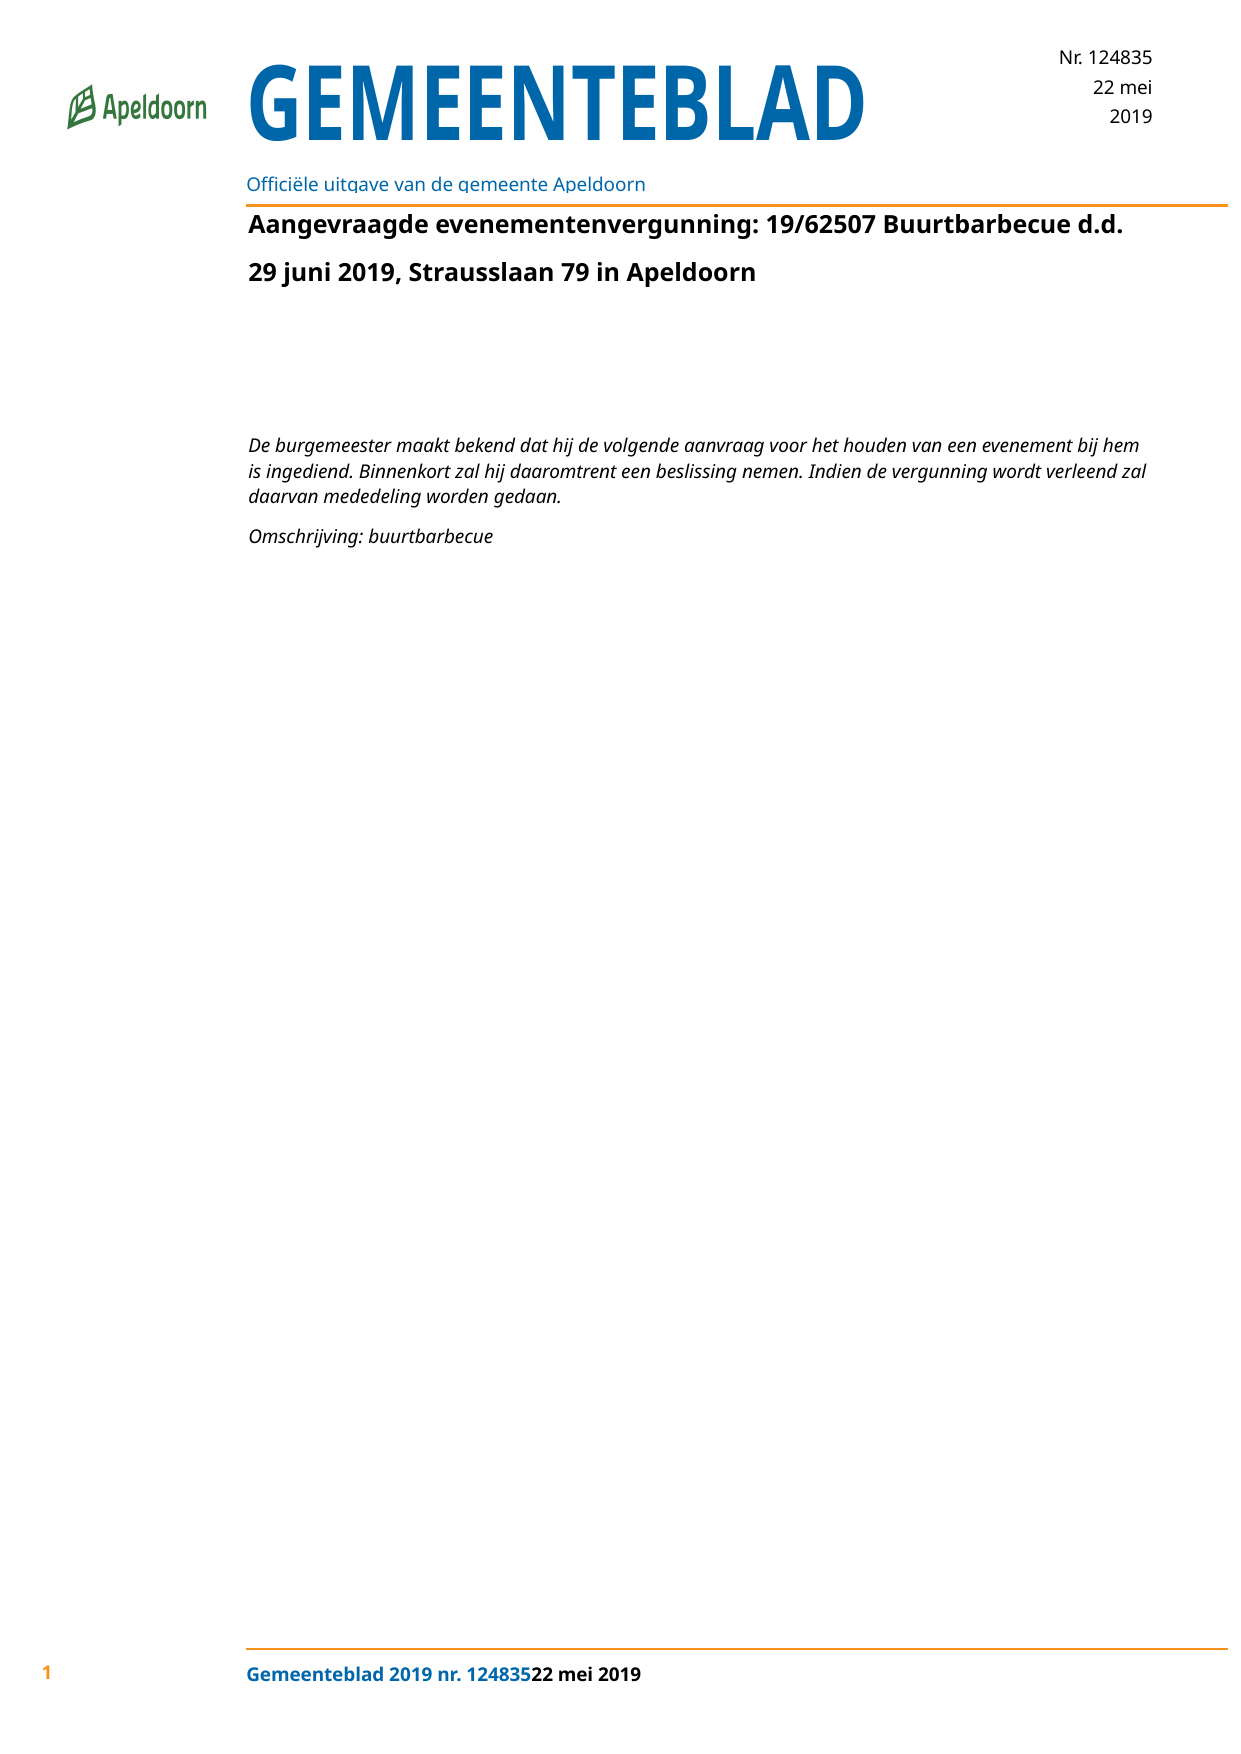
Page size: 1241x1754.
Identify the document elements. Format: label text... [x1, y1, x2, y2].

text Aangevraagde evenementenvergunning: 19/62507 Buurtbarbecue d.d. 29 juni 2019, Strausslaan 79 in Apeldoorn [248, 207, 1152, 288]
text Omschrijving: buurtbarbecue [248, 523, 1152, 549]
text De burgemeester maakt bekend dat hij de volgende aanvraag voor het houden van een evenement bij hem is ingediend. Binnenkort zal hij daaromtrent een beslissing nemen. Indien de vergunning wordt verleend zal daarvan mededeling worden gedaan. [248, 432, 1152, 509]
picture [41, 47, 231, 172]
